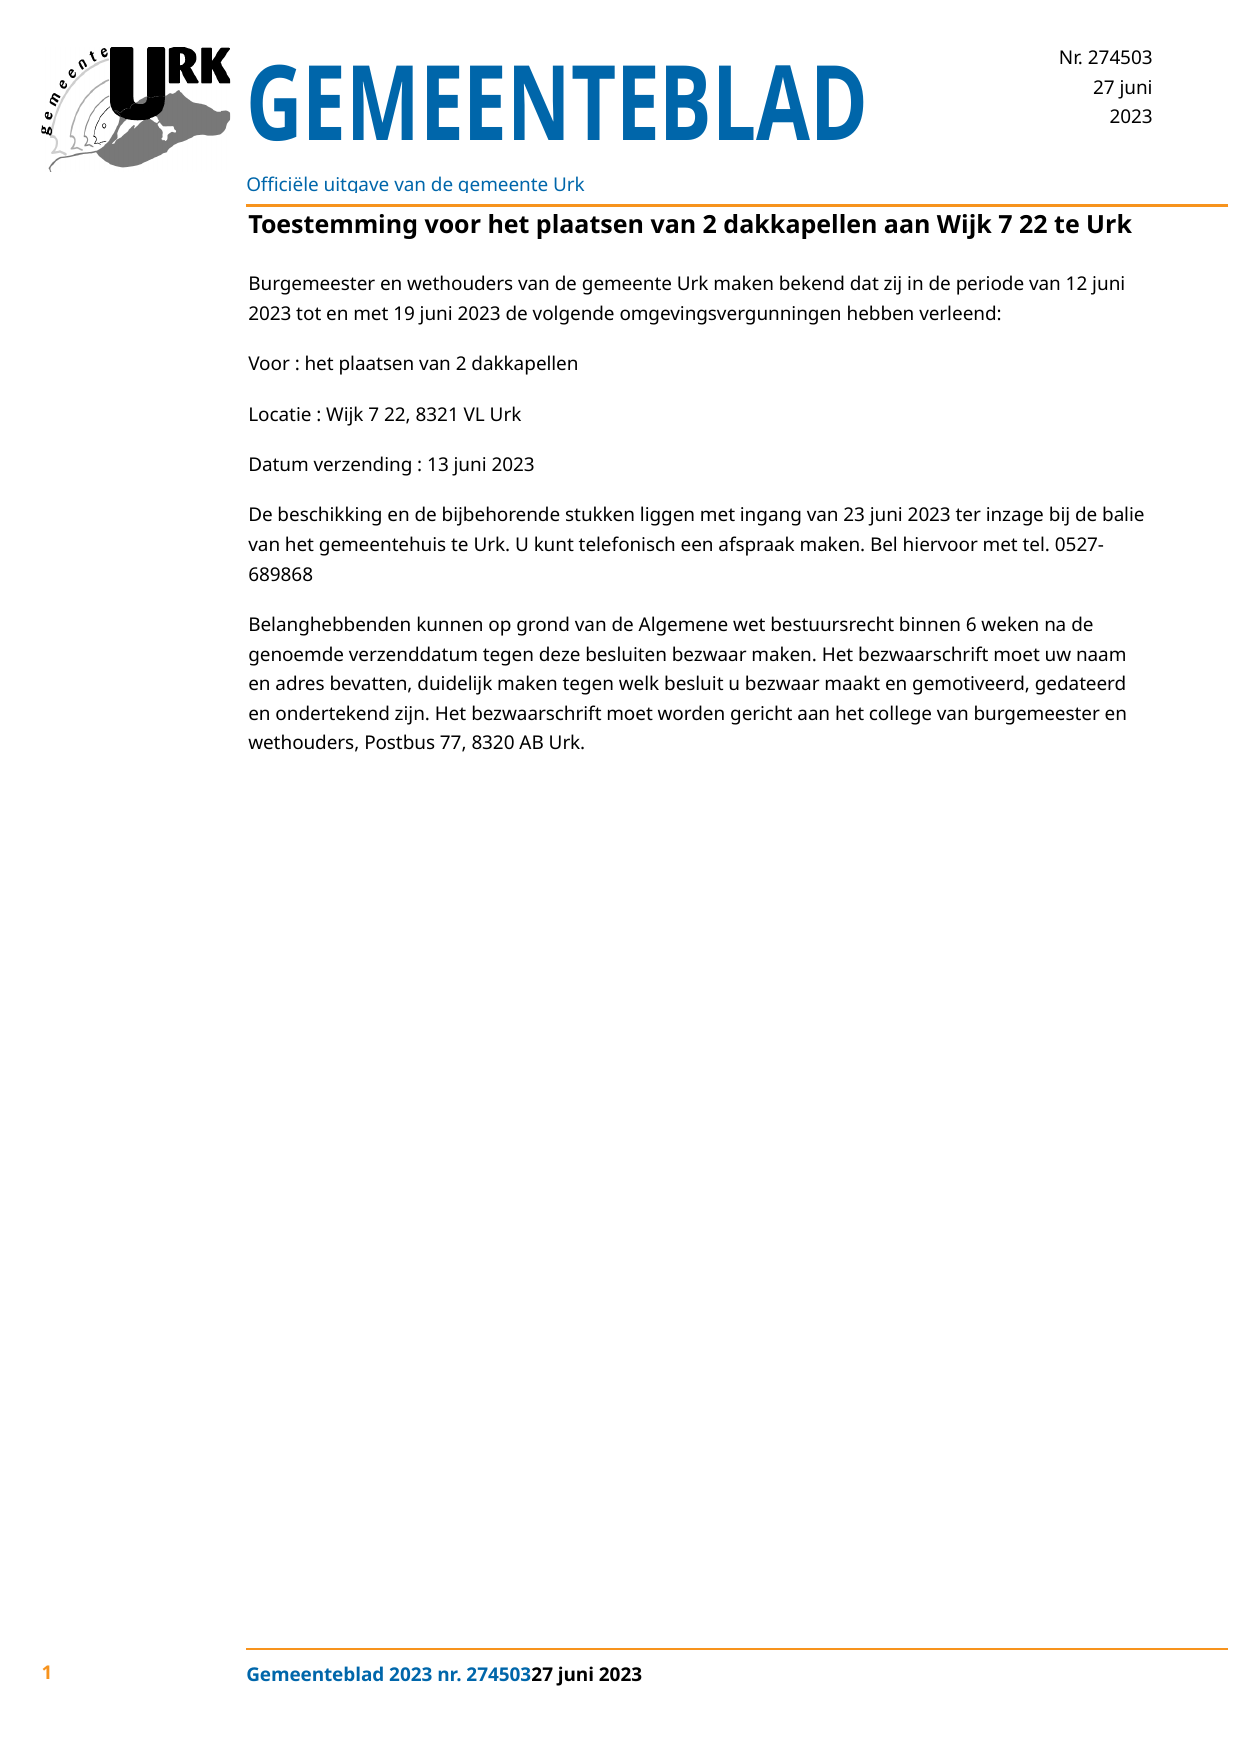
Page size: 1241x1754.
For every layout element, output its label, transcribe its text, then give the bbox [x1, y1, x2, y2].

picture [41, 47, 231, 172]
text De beschikking en de bijbehorende stukken liggen met ingang van 23 juni 2023 ter inzage bij de balie van het gemeentehuis te Urk. U kunt telefonisch een afspraak maken. Bel hiervoor met tel. 0527-689868 [248, 502, 1152, 586]
text Belanghebbenden kunnen op grond van de Algemene wet bestuursrecht binnen 6 weken na de genoemde verzenddatum tegen deze besluiten bezwaar maken. Het bezwaarschrift moet uw naam en adres bevatten, duidelijk maken tegen welk besluit u bezwaar maakt en gemotiveerd, gedateerd en ondertekend zijn. Het bezwaarschrift moet worden gericht aan het college van burgemeester en wethouders, Postbus 77, 8320 AB Urk. [248, 611, 1152, 755]
text Locatie : Wijk 7 22, 8321 VL Urk [248, 401, 1152, 426]
text Datum verzending : 13 juni 2023 [248, 451, 1152, 477]
text Voor : het plaatsen van 2 dakkapellen [248, 350, 1152, 376]
text Burgemeester en wethouders van de gemeente Urk maken bekend dat zij in de periode van 12 juni 2023 tot en met 19 juni 2023 de volgende omgevingsvergunningen hebben verleend: [248, 270, 1152, 326]
text Toestemming voor het plaatsen van 2 dakkapellen aan Wijk 7 22 te Urk [248, 207, 1152, 241]
